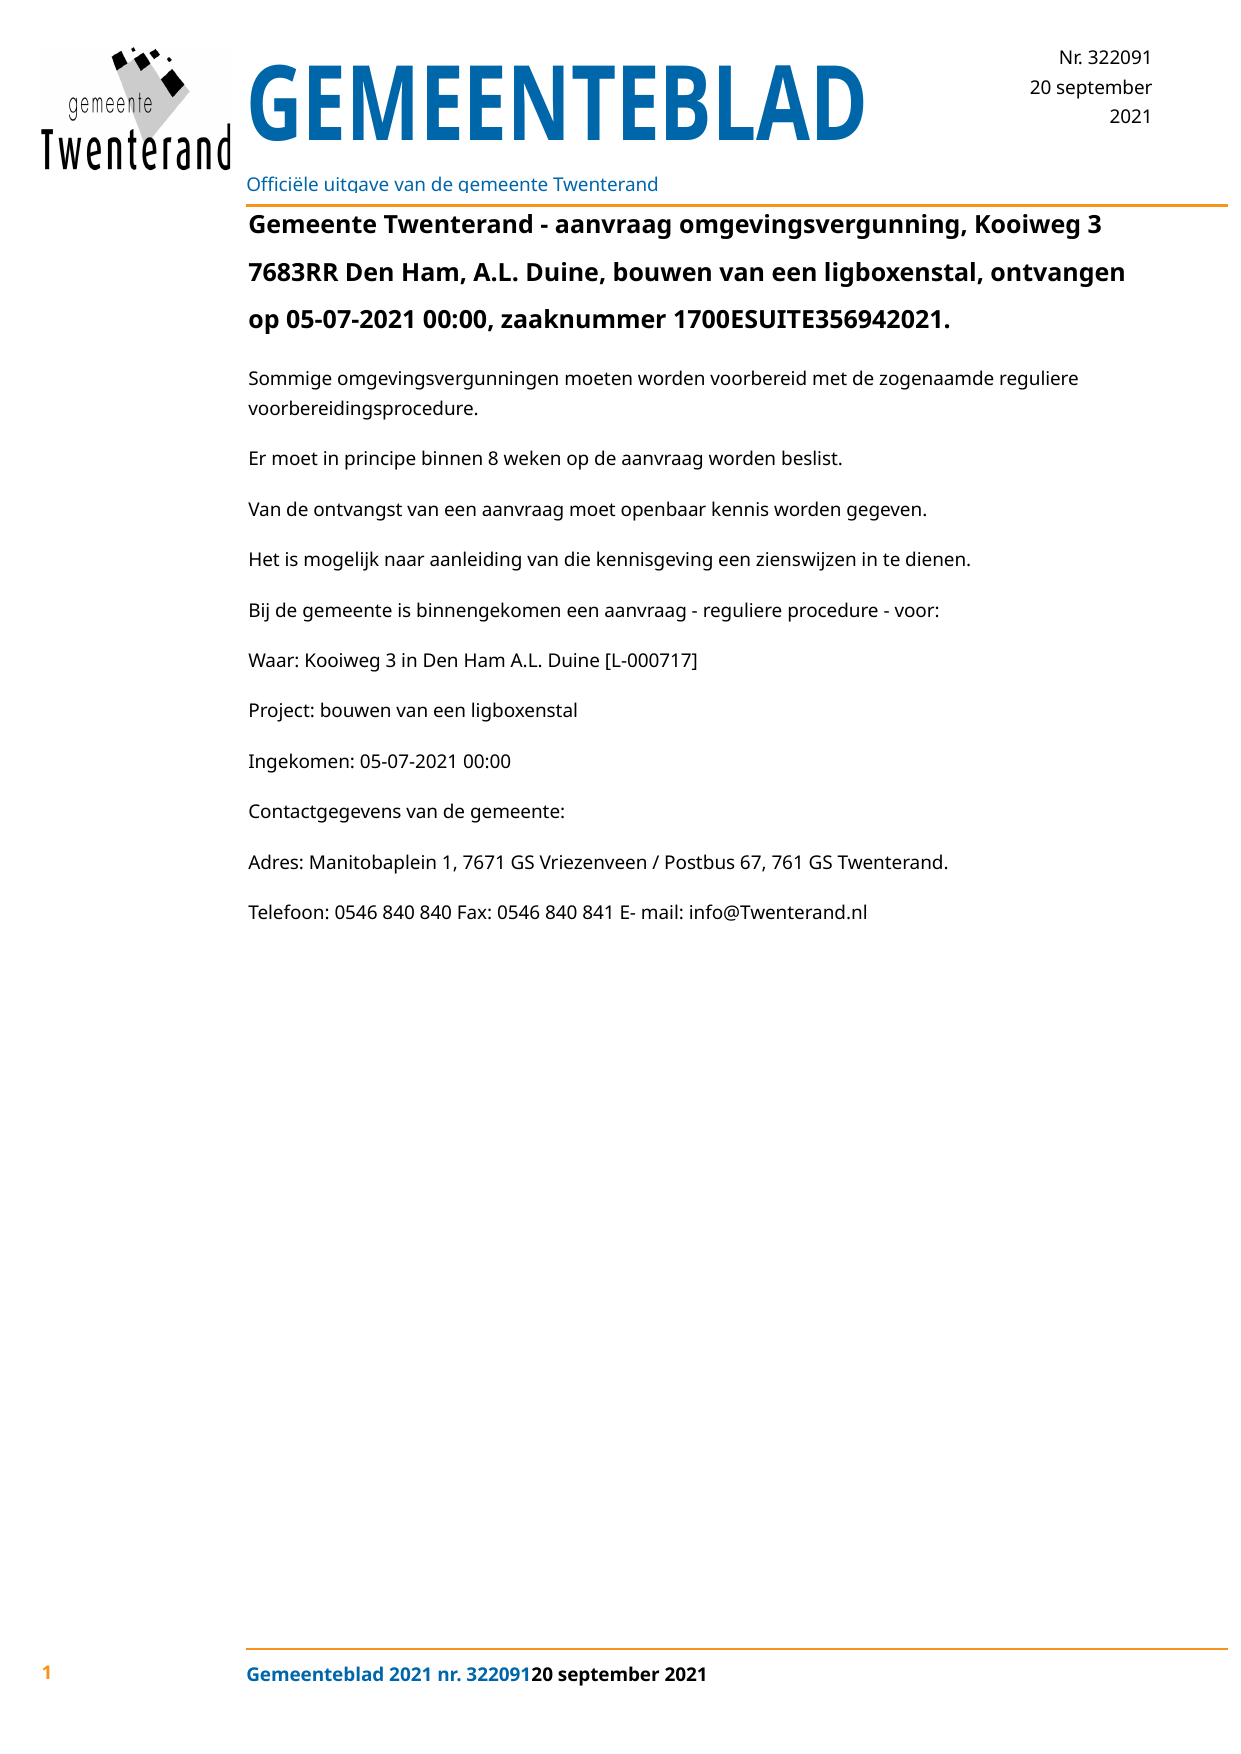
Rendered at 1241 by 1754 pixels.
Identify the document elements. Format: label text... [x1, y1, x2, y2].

text Project: bouwen van een ligboxenstal [248, 698, 1152, 723]
text Het is mogelijk naar aanleiding van die kennisgeving een zienswijzen in te dienen. [248, 546, 1152, 572]
text Sommige omgevingsvergunningen moeten worden voorbereid met de zogenaamde reguliere voorbereidingsprocedure. [248, 366, 1152, 421]
text Van de ontvangst van een aanvraag moet openbaar kennis worden gegeven. [248, 496, 1152, 522]
picture [41, 47, 231, 172]
text Telefoon: 0546 840 840 Fax: 0546 840 841 E- mail: info@Twenterand.nl [248, 899, 1152, 925]
text Contactgegevens van de gemeente: [248, 798, 1152, 824]
text Bij de gemeente is binnengekomen een aanvraag - reguliere procedure - voor: [248, 597, 1152, 622]
text Er moet in principe binnen 8 weken op de aanvraag worden beslist. [248, 446, 1152, 471]
text Adres: Manitobaplein 1, 7671 GS Vriezenveen / Postbus 67, 761 GS Twenterand. [248, 849, 1152, 874]
text Waar: Kooiweg 3 in Den Ham A.L. Duine [L-000717] [248, 647, 1152, 673]
text Ingekomen: 05-07-2021 00:00 [248, 748, 1152, 774]
text Gemeente Twenterand - aanvraag omgevingsvergunning, Kooiweg 3 7683RR Den Ham, A.L. Duine, bouwen van een ligboxenstal, ontvangen op 05-07-2021 00:00, zaaknummer 1700ESUITE356942021. [248, 207, 1152, 336]
